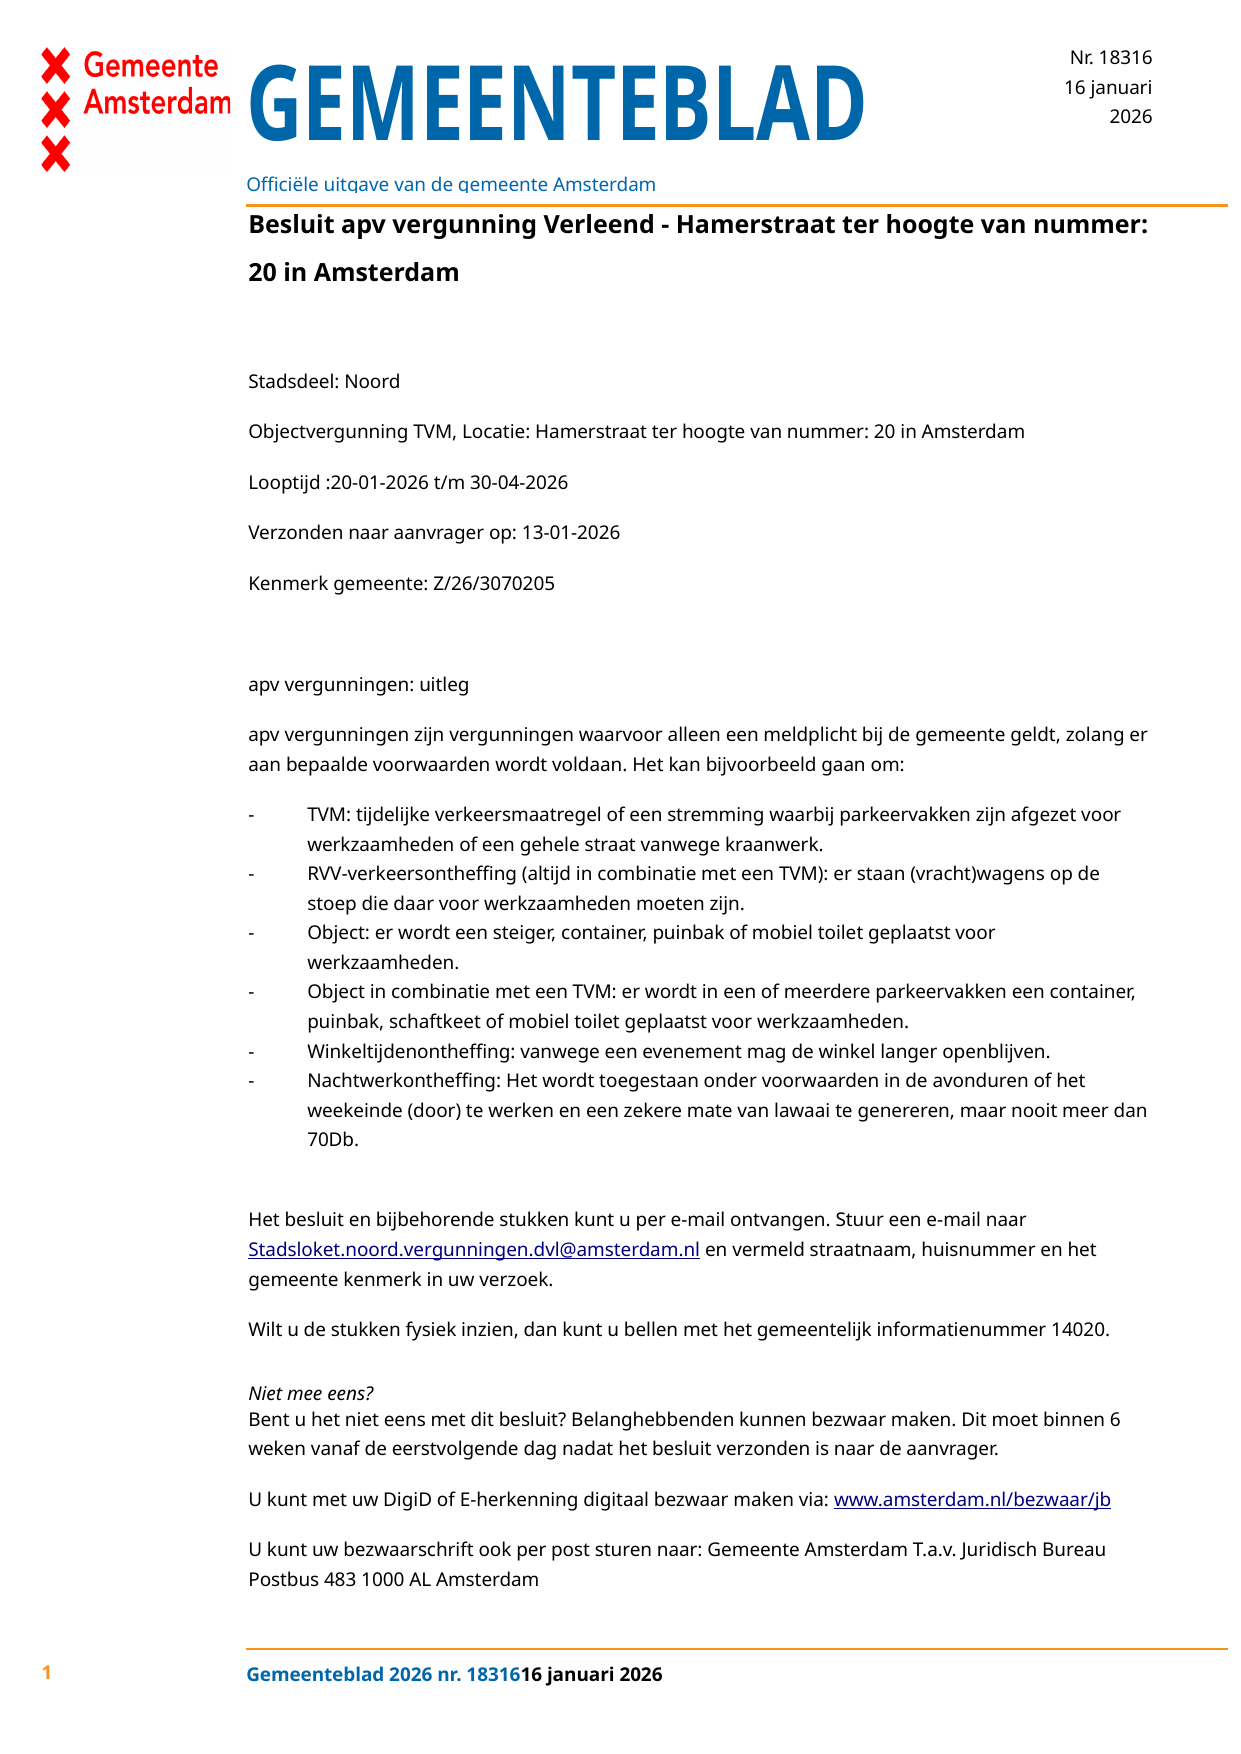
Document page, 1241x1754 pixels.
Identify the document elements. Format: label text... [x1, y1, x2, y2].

list Object in combinatie met een TVM: er wordt in een of meerdere parkeervakken een container, puinbak, schaftkeet of mobiel toilet geplaatst voor werkzaamheden. [248, 979, 1152, 1034]
text Objectvergunning TVM, Locatie: Hamerstraat ter hoogte van nummer: 20 in Amsterdam [248, 419, 1152, 444]
text Verzonden naar aanvrager op: 13-01-2026 [248, 519, 1152, 545]
text Besluit apv vergunning Verleend - Hamerstraat ter hoogte van nummer: 20 in Amsterdam [248, 207, 1152, 288]
text U kunt uw bezwaarschrift ook per post sturen naar: Gemeente Amsterdam T.a.v. Juridisch Bureau Postbus 483 1000 AL Amsterdam [248, 1536, 1152, 1592]
list Winkeltijdenontheffing: vanwege een evenement mag de winkel langer openblijven. [248, 1038, 1152, 1064]
text Kenmerk gemeente: Z/26/3070205 [248, 570, 1152, 596]
text Het besluit en bijbehorende stukken kunt u per e-mail ontvangen. Stuur een e-mail naar Stadsloket.noord.vergunningen.dvl@amsterdam.nl en vermeld straatnaam, huisnummer en het gemeente kenmerk in uw verzoek. [248, 1207, 1152, 1292]
text Niet mee eens? [248, 1380, 1152, 1406]
text Looptijd :20-01-2026 t/m 30-04-2026 [248, 469, 1152, 495]
list Object: er wordt een steiger, container, puinbak of mobiel toilet geplaatst voor werkzaamheden. [248, 919, 1152, 975]
list Nachtwerkontheffing: Het wordt toegestaan onder voorwaarden in de avonduren of het weekeinde (door) te werken en een zekere mate van lawaai te genereren, maar nooit meer dan 70Db. [248, 1067, 1152, 1152]
list TVM: tijdelijke verkeersmaatregel of een stremming waarbij parkeervakken zijn afgezet voor werkzaamheden of een gehele straat vanwege kraanwerk. [248, 801, 1152, 857]
picture [41, 47, 231, 172]
text U kunt met uw DigiD of E-herkenning digitaal bezwaar maken via: www.amsterdam.nl/bezwaar/jb [248, 1486, 1152, 1512]
text Wilt u de stukken fysiek inzien, dan kunt u bellen met het gemeentelijk informatienummer 14020. [248, 1316, 1152, 1342]
list RVV-verkeersontheffing (altijd in combinatie met een TVM): er staan (vracht)wagens op de stoep die daar voor werkzaamheden moeten zijn. [248, 860, 1152, 916]
text apv vergunningen zijn vergunningen waarvoor alleen een meldplicht bij de gemeente geldt, zolang er aan bepaalde voorwaarden wordt voldaan. Het kan bijvoorbeeld gaan om: [248, 721, 1152, 777]
text apv vergunningen: uitleg [248, 671, 1152, 697]
text Bent u het niet eens met dit besluit? Belanghebbenden kunnen bezwaar maken. Dit moet binnen 6 weken vanaf de eerstvolgende dag nadat het besluit verzonden is naar de aanvrager. [248, 1406, 1152, 1461]
text Stadsdeel: Noord [248, 368, 1152, 394]
